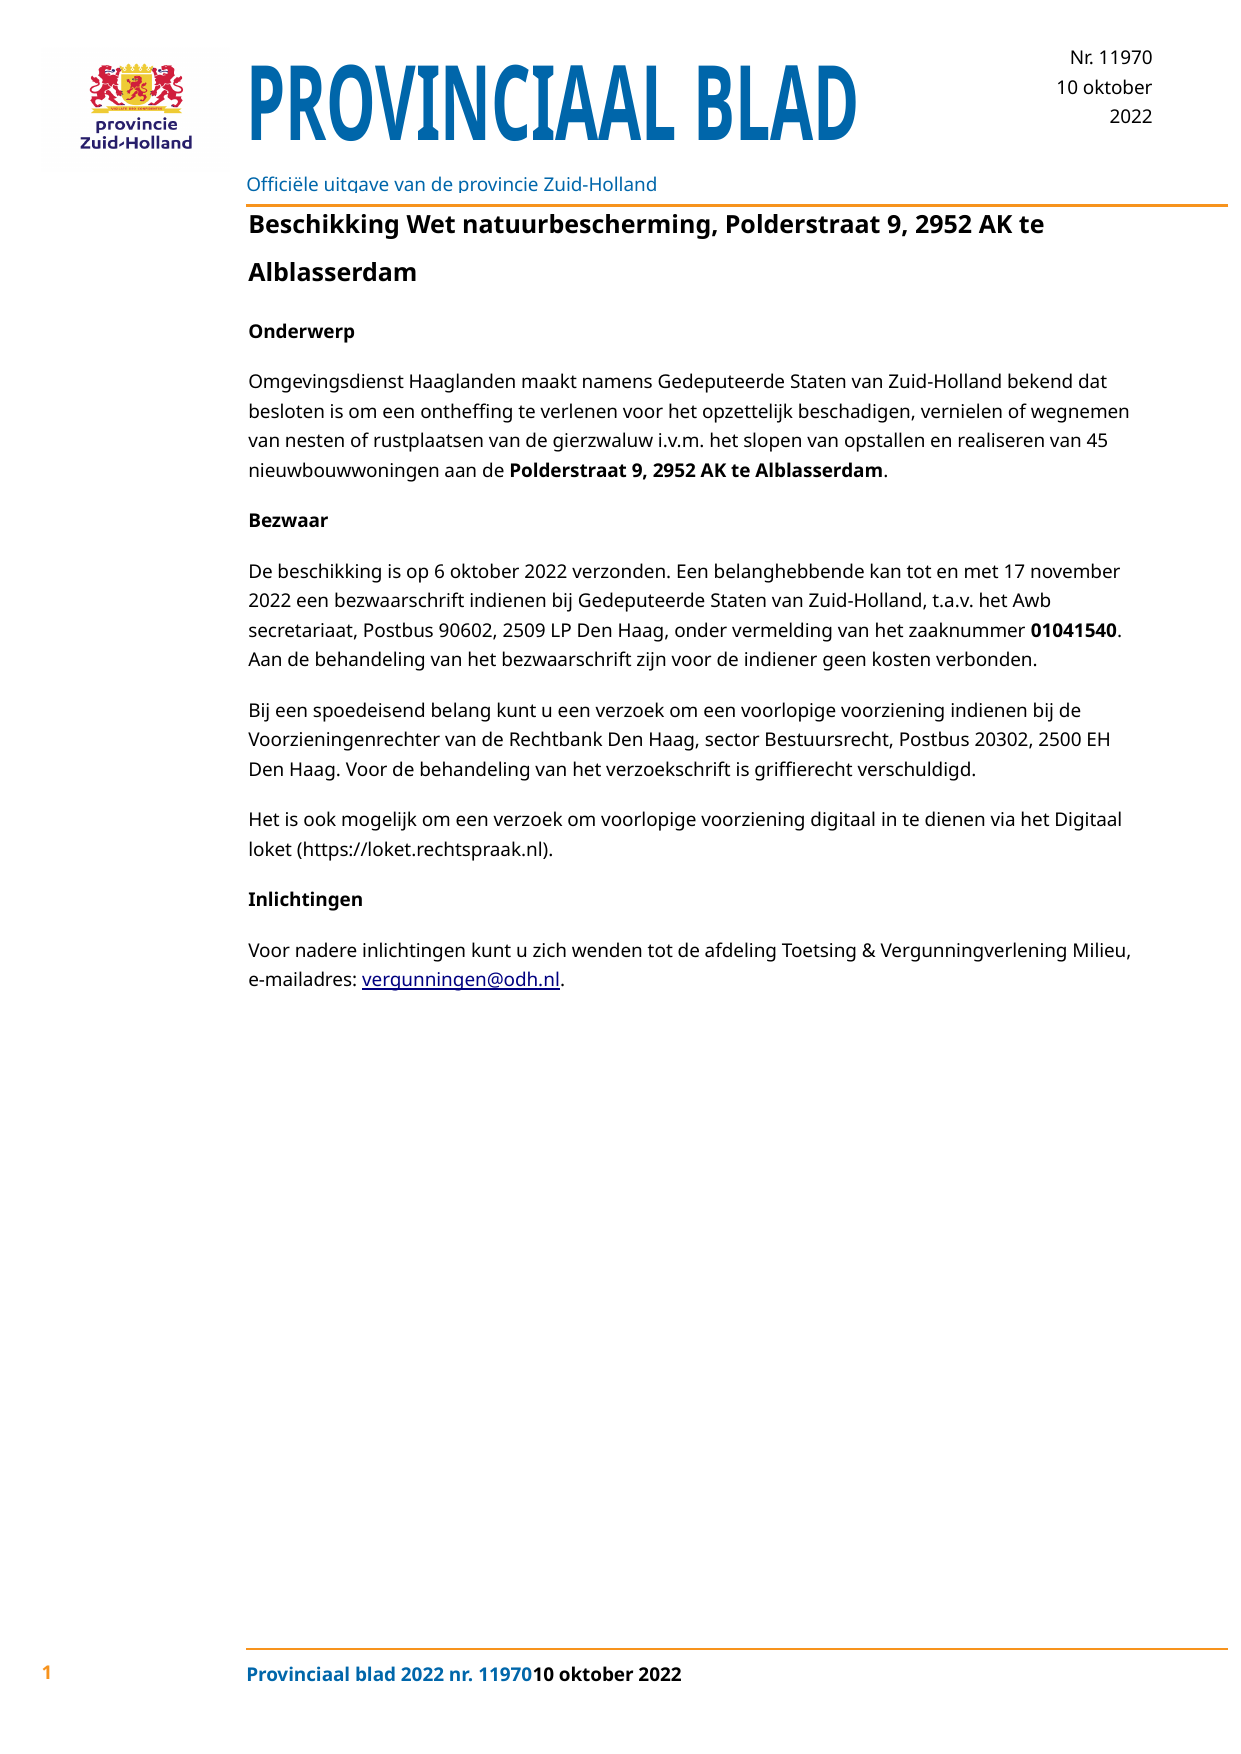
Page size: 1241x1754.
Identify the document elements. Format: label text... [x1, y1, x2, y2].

picture [41, 47, 231, 172]
text Bezwaar [248, 507, 1152, 533]
text Bij een spoedeisend belang kunt u een verzoek om een voorlopige voorziening indienen bij de Voorzieningenrechter van de Rechtbank Den Haag, sector Bestuursrecht, Postbus 20302, 2500 EH Den Haag. Voor de behandeling van het verzoekschrift is griffierecht verschuldigd. [248, 697, 1152, 782]
text Voor nadere inlichtingen kunt u zich wenden tot de afdeling Toetsing & Vergunningverlening Milieu, e-mailadres: vergunningen@odh.nl. [248, 937, 1152, 992]
text De beschikking is op 6 oktober 2022 verzonden. Een belanghebbende kan tot en met 17 november 2022 een bezwaarschrift indienen bij Gedeputeerde Staten van Zuid-Holland, t.a.v. het Awb secretariaat, Postbus 90602, 2509 LP Den Haag, onder vermelding van het zaaknummer 01041540. Aan de behandeling van het bezwaarschrift zijn voor de indiener geen kosten verbonden. [248, 558, 1152, 672]
text Onderwerp [248, 318, 1152, 344]
text Het is ook mogelijk om een verzoek om voorlopige voorziening digitaal in te dienen via het Digitaal loket (https://loket.rechtspraak.nl). [248, 807, 1152, 862]
text Omgevingsdienst Haaglanden maakt namens Gedeputeerde Staten van Zuid-Holland bekend dat besloten is om een ontheffing te verlenen voor het opzettelijk beschadigen, vernielen of wegnemen van nesten of rustplaatsen van de gierzwaluw i.v.m. het slopen van opstallen en realiseren van 45 nieuwbouwwoningen aan de Polderstraat 9, 2952 AK te Alblasserdam. [248, 368, 1152, 483]
text Inlichtingen [248, 887, 1152, 912]
text Beschikking Wet natuurbescherming, Polderstraat 9, 2952 AK te Alblasserdam [248, 207, 1152, 288]
